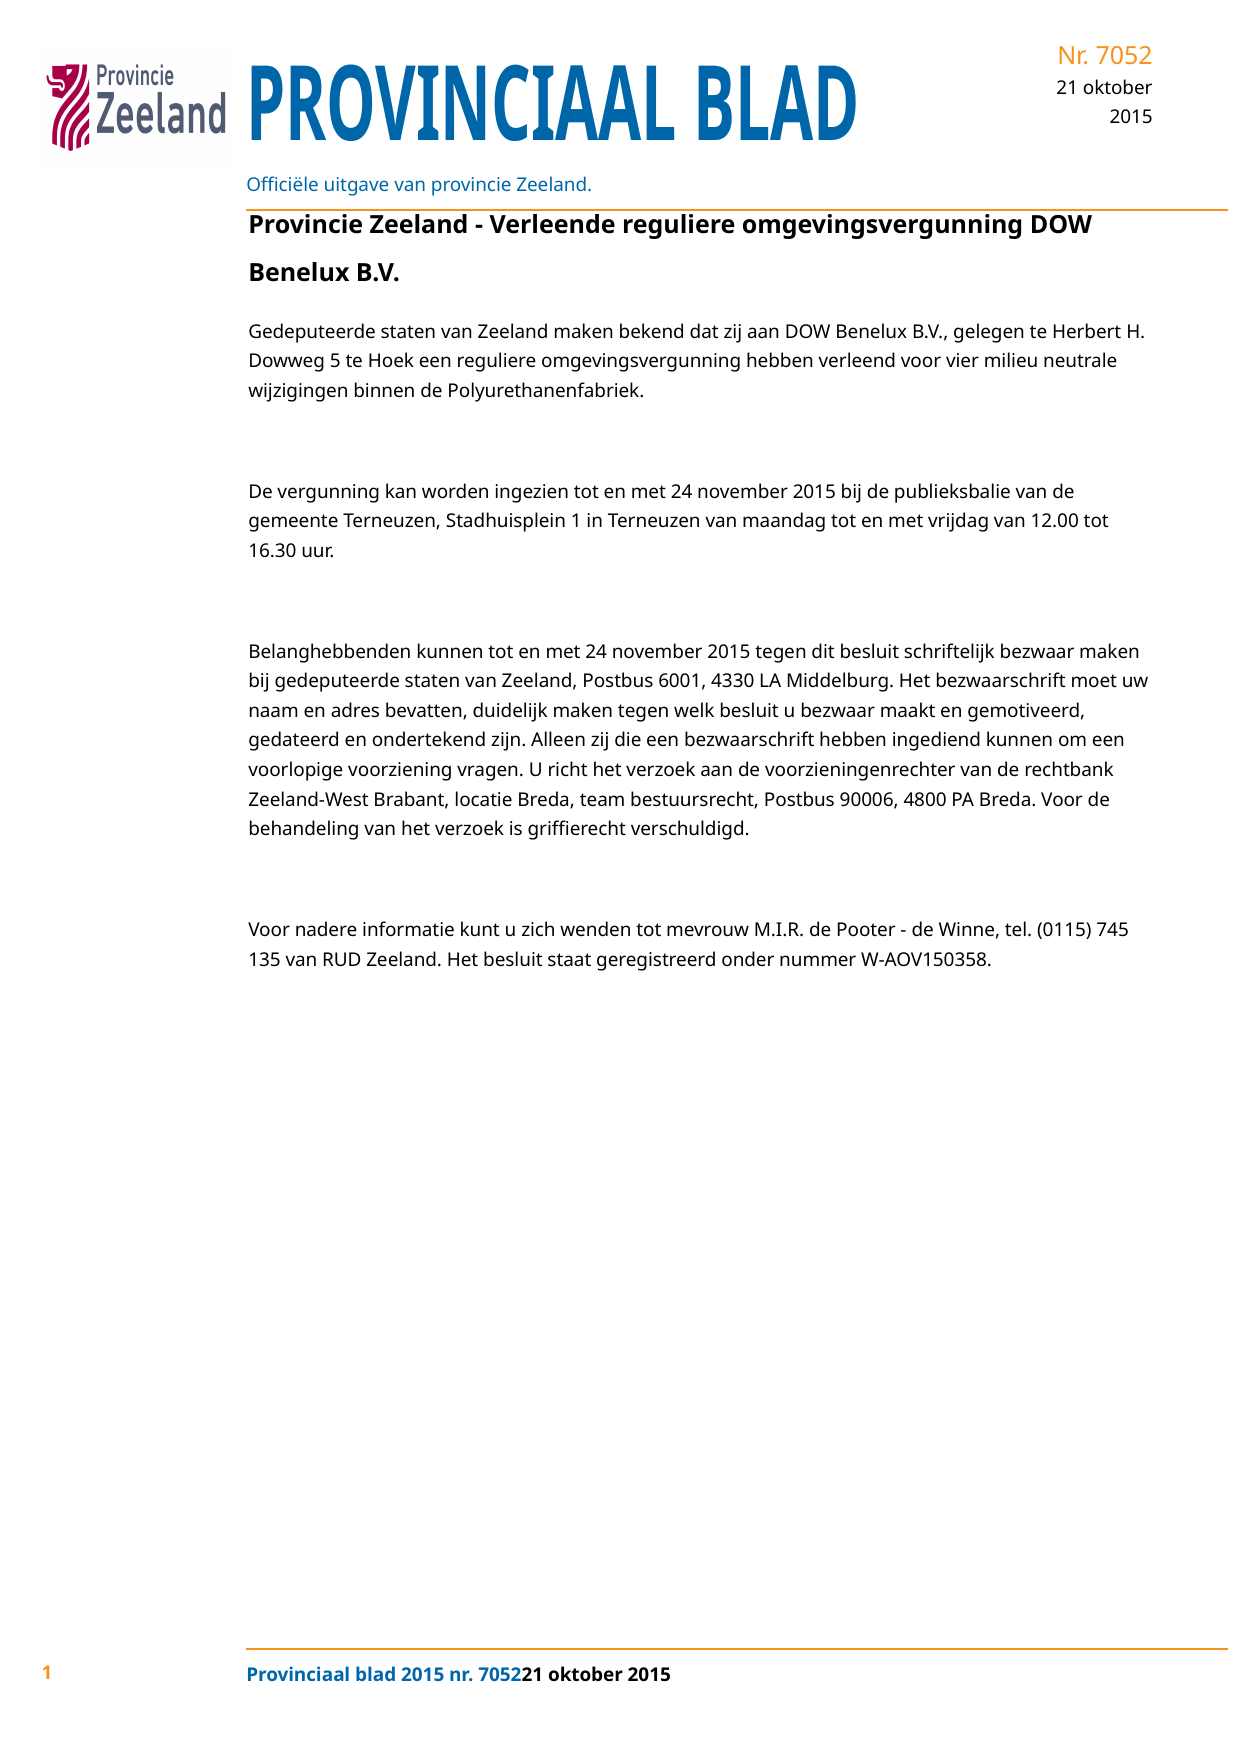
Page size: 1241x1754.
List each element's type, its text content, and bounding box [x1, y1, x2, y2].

text De vergunning kan worden ingezien tot en met 24 november 2015 bij de publieksbalie van de gemeente Terneuzen, Stadhuisplein 1 in Terneuzen van maandag tot en met vrijdag van 12.00 tot 16.30 uur. [248, 478, 1152, 563]
text Voor nadere informatie kunt u zich wenden tot mevrouw M.I.R. de Pooter - de Winne, tel. (0115) 745 135 van RUD Zeeland. Het besluit staat geregistreerd onder nummer W-AOV150358. [248, 916, 1152, 972]
text Gedeputeerde staten van Zeeland maken bekend dat zij aan DOW Benelux B.V., gelegen te Herbert H. Dowweg 5 te Hoek een reguliere omgevingsvergunning hebben verleend voor vier milieu neutrale wijzigingen binnen de Polyurethanenfabriek. [248, 318, 1152, 403]
text Provincie Zeeland - Verleende reguliere omgevingsvergunning DOW Benelux B.V. [248, 211, 1152, 288]
text Belanghebbenden kunnen tot en met 24 november 2015 tegen dit besluit schriftelijk bezwaar maken bij gedeputeerde staten van Zeeland, Postbus 6001, 4330 LA Middelburg. Het bezwaarschrift moet uw naam en adres bevatten, duidelijk maken tegen welk besluit u bezwaar maakt en gemotiveerd, gedateerd en ondertekend zijn. Alleen zij die een bezwaarschrift hebben ingediend kunnen om een voorlopige voorziening vragen. U richt het verzoek aan de voorzieningenrechter van de rechtbank Zeeland-West Brabant, locatie Breda, team bestuursrecht, Postbus 90006, 4800 PA Breda. Voor de behandeling van het verzoek is griffierecht verschuldigd. [248, 638, 1152, 841]
picture [41, 47, 231, 172]
